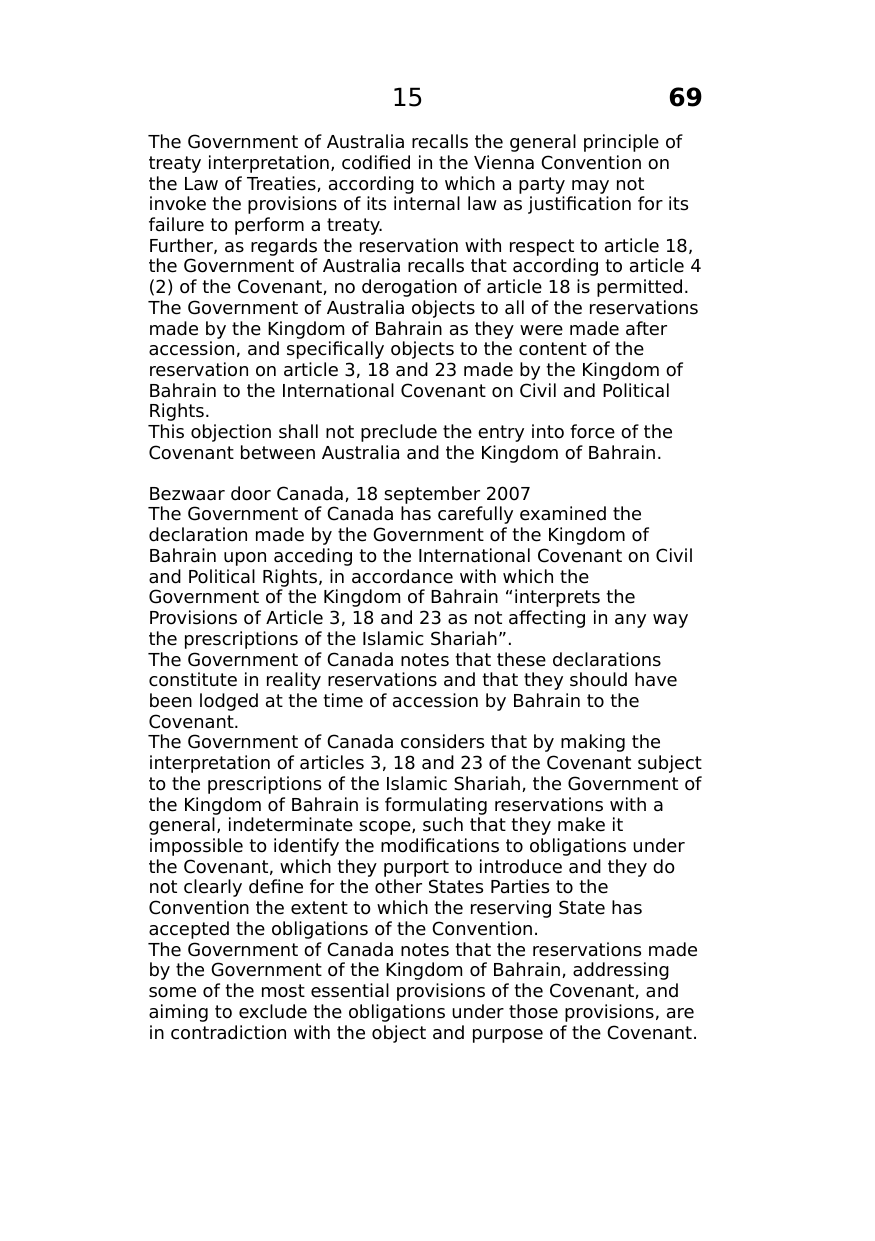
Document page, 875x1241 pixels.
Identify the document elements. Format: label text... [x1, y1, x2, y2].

text The Government of Australia objects to all of the reservations made by the Kingdom of Bahrain as they were made after accession, and specifically objects to the content of the reservation on article 3, 18 and 23 made by the Kingdom of Bahrain to the International Covenant on Civil and Political Rights. [148, 298, 703, 422]
text Further, as regards the reservation with respect to article 18, the Government of Australia recalls that according to article 4 (2) of the Covenant, no derogation of article 18 is permitted. [148, 236, 703, 298]
text Bezwaar door Canada, 18 september 2007 [148, 483, 703, 504]
text The Government of Canada notes that these declarations constitute in reality reservations and that they should have been lodged at the time of accession by Bahrain to the Covenant. [148, 649, 703, 732]
text The Government of Canada considers that by making the interpretation of articles 3, 18 and 23 of the Covenant subject to the prescriptions of the Islamic Shariah, the Government of the Kingdom of Bahrain is formulating reservations with a general, indeterminate scope, such that they make it impossible to identify the modifications to obligations under the Covenant, which they purport to introduce and they do not clearly define for the other States Parties to the Convention the extent to which the reserving State has accepted the obligations of the Convention. [148, 732, 703, 939]
text The Government of Canada has carefully examined the declaration made by the Government of the Kingdom of Bahrain upon acceding to the International Covenant on Civil and Political Rights, in accordance with which the Government of the Kingdom of Bahrain “interprets the Provisions of Article 3, 18 and 23 as not affecting in any way the prescriptions of the Islamic Shariah”. [148, 504, 703, 649]
text This objection shall not preclude the entry into force of the Covenant between Australia and the Kingdom of Bahrain. [148, 422, 703, 463]
text The Government of Australia recalls the general principle of treaty interpretation, codified in the Vienna Convention on the Law of Treaties, according to which a party may not invoke the provisions of its internal law as justification for its failure to perform a treaty. [148, 132, 703, 236]
text The Government of Canada notes that the reservations made by the Government of the Kingdom of Bahrain, addressing some of the most essential provisions of the Covenant, and aiming to exclude the obligations under those provisions, are in contradiction with the object and purpose of the Covenant. [148, 939, 703, 1043]
